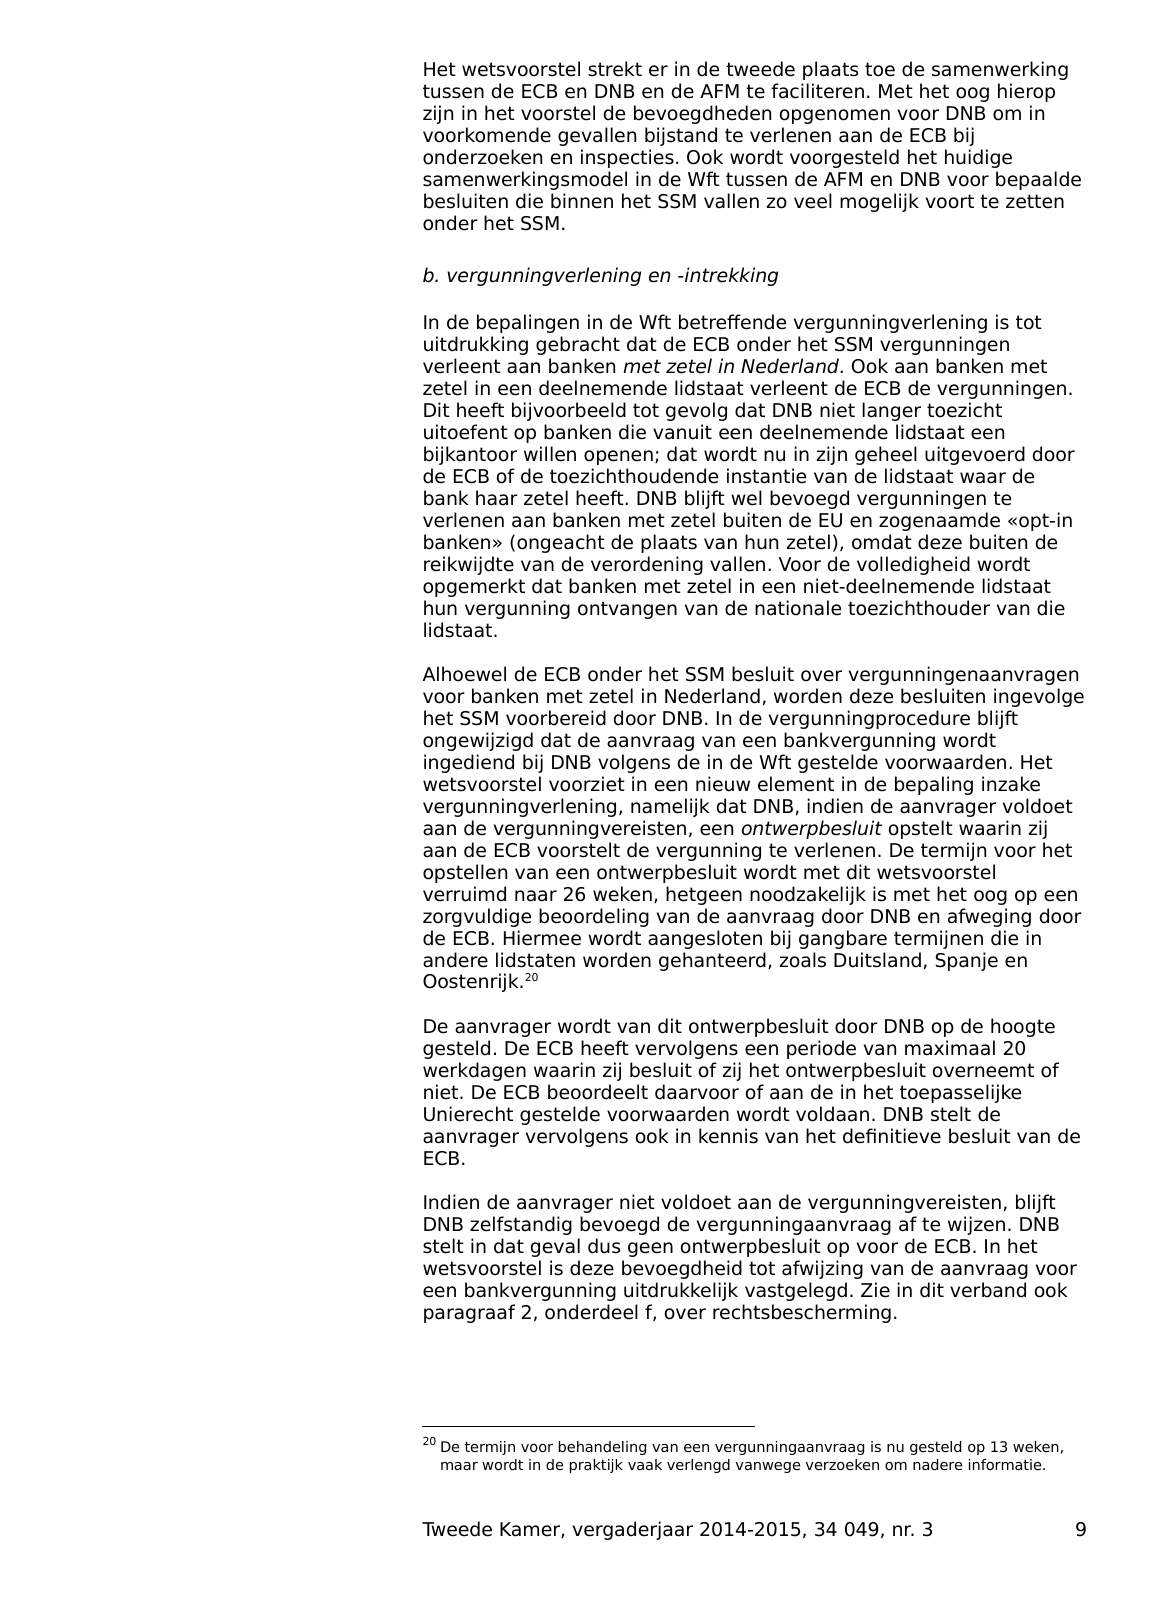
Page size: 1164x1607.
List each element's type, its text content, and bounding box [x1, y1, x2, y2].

text Alhoewel de ECB onder het SSM besluit over vergunningenaanvragen voor banken met zetel in Nederland, worden deze besluiten ingevolge het SSM voorbereid door DNB. In de vergunningprocedure blijft ongewijzigd dat de aanvraag van een bankvergunning wordt ingediend bij DNB volgens de in de Wft gestelde voorwaarden. Het wetsvoorstel voorziet in een nieuw element in de bepaling inzake vergunningverlening, namelijk dat DNB, indien de aanvrager voldoet aan de vergunningvereisten, een ontwerpbesluit opstelt waarin zij aan de ECB voorstelt de vergunning te verlenen. De termijn voor het opstellen van een ontwerpbesluit wordt met dit wetsvoorstel verruimd naar 26 weken, hetgeen noodzakelijk is met het oog op een zorgvuldige beoordeling van de aanvraag door DNB en afweging door de ECB. Hiermee wordt aangesloten bij gangbare termijnen die in andere lidstaten worden gehanteerd, zoals Duitsland, Spanje en Oostenrijk. [422, 664, 1087, 993]
text Indien de aanvrager niet voldoet aan de vergunningvereisten, blijft DNB zelfstandig bevoegd de vergunningaanvraag af te wijzen. DNB stelt in dat geval dus geen ontwerpbesluit op voor de ECB. In het wetsvoorstel is deze bevoegdheid tot afwijzing van de aanvraag voor een bankvergunning uitdrukkelijk vastgelegd. Zie in dit verband ook paragraaf 2, onderdeel f, over rechtsbescherming. [422, 1192, 1087, 1323]
text De termijn voor behandeling van een vergunningaanvraag is nu gesteld op 13 weken, maar wordt in de praktijk vaak verlengd vanwege verzoeken om nadere informatie. [422, 1435, 1087, 1474]
text De aanvrager wordt van dit ontwerpbesluit door DNB op de hoogte gesteld. De ECB heeft vervolgens een periode van maximaal 20 werkdagen waarin zij besluit of zij het ontwerpbesluit overneemt of niet. De ECB beoordeelt daarvoor of aan de in het toepasselijke Unierecht gestelde voorwaarden wordt voldaan. DNB stelt de aanvrager vervolgens ook in kennis van het definitieve besluit van de ECB. [422, 1016, 1087, 1169]
text Het wetsvoorstel strekt er in de tweede plaats toe de samenwerking tussen de ECB en DNB en de AFM te faciliteren. Met het oog hierop zijn in het voorstel de bevoegdheden opgenomen voor DNB om in voorkomende gevallen bijstand te verlenen aan de ECB bij onderzoeken en inspecties. Ook wordt voorgesteld het huidige samenwerkingsmodel in de Wft tussen de AFM en DNB voor bepaalde besluiten die binnen het SSM vallen zo veel mogelijk voort te zetten onder het SSM. [422, 59, 1087, 235]
text In de bepalingen in de Wft betreffende vergunningverlening is tot uitdrukking gebracht dat de ECB onder het SSM vergunningen verleent aan banken met zetel in Nederland. Ook aan banken met zetel in een deelnemende lidstaat verleent de ECB de vergunningen. Dit heeft bijvoorbeeld tot gevolg dat DNB niet langer toezicht uitoefent op banken die vanuit een deelnemende lidstaat een bijkantoor willen openen; dat wordt nu in zijn geheel uitgevoerd door de ECB of de toezichthoudende instantie van de lidstaat waar de bank haar zetel heeft. DNB blijft wel bevoegd vergunningen te verlenen aan banken met zetel buiten de EU en zogenaamde «opt-in banken» (ongeacht de plaats van hun zetel), omdat deze buiten de reikwijdte van de verordening vallen. Voor de volledigheid wordt opgemerkt dat banken met zetel in een niet-deelnemende lidstaat hun vergunning ontvangen van de nationale toezichthouder van die lidstaat. [422, 312, 1087, 642]
subtitle b. vergunningverlening en -intrekking [422, 265, 1087, 287]
